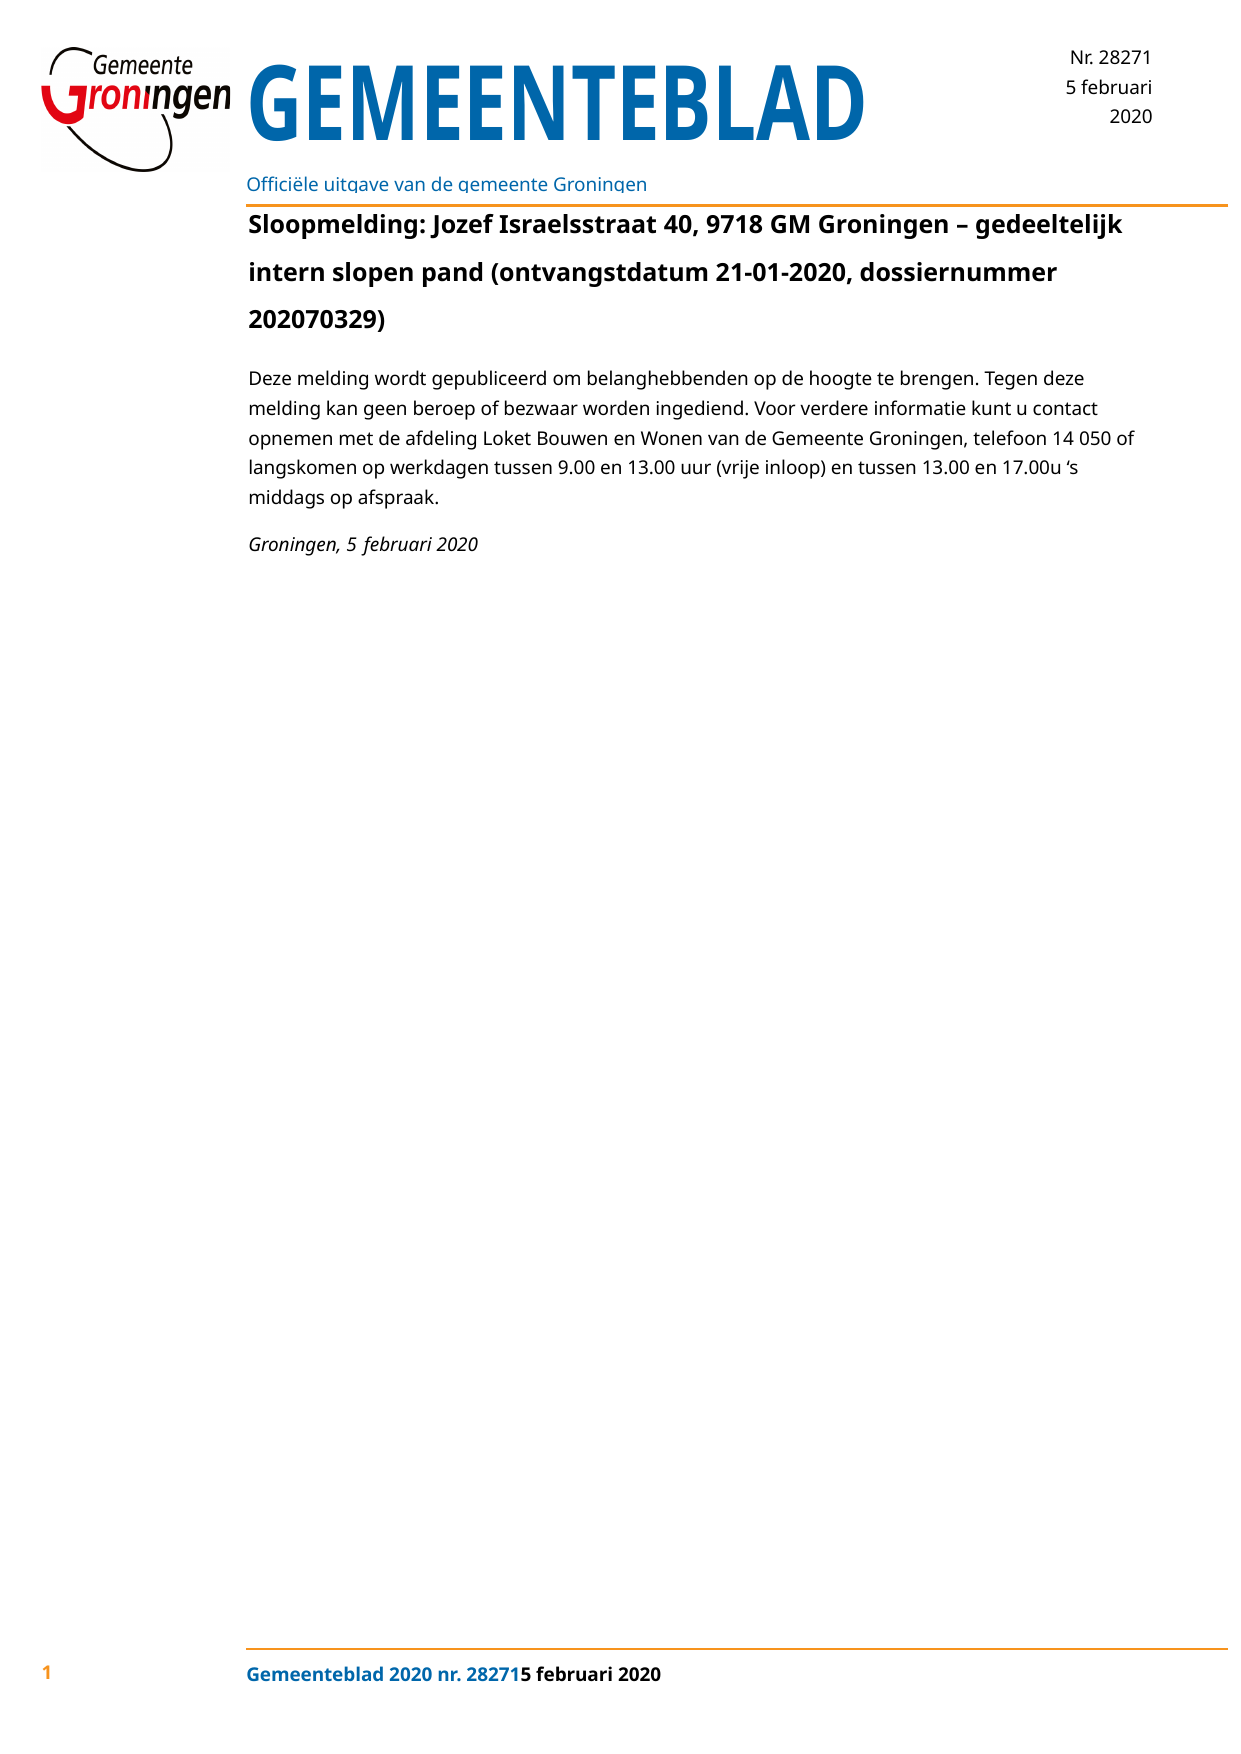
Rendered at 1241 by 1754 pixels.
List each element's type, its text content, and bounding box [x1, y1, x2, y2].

text Groningen, 5 februari 2020 [248, 532, 1152, 557]
text Sloopmelding: Jozef Israelsstraat 40, 9718 GM Groningen – gedeeltelijk intern slopen pand (ontvangstdatum 21-01-2020, dossiernummer 202070329) [248, 207, 1152, 336]
picture [41, 47, 231, 172]
text Deze melding wordt gepubliceerd om belanghebbenden op de hoogte te brengen. Tegen deze melding kan geen beroep of bezwaar worden ingediend. Voor verdere informatie kunt u contact opnemen met de afdeling Loket Bouwen en Wonen van de Gemeente Groningen, telefoon 14 050 of langskomen op werkdagen tussen 9.00 en 13.00 uur (vrije inloop) en tussen 13.00 en 17.00u ‘s middags op afspraak. [248, 366, 1152, 509]
